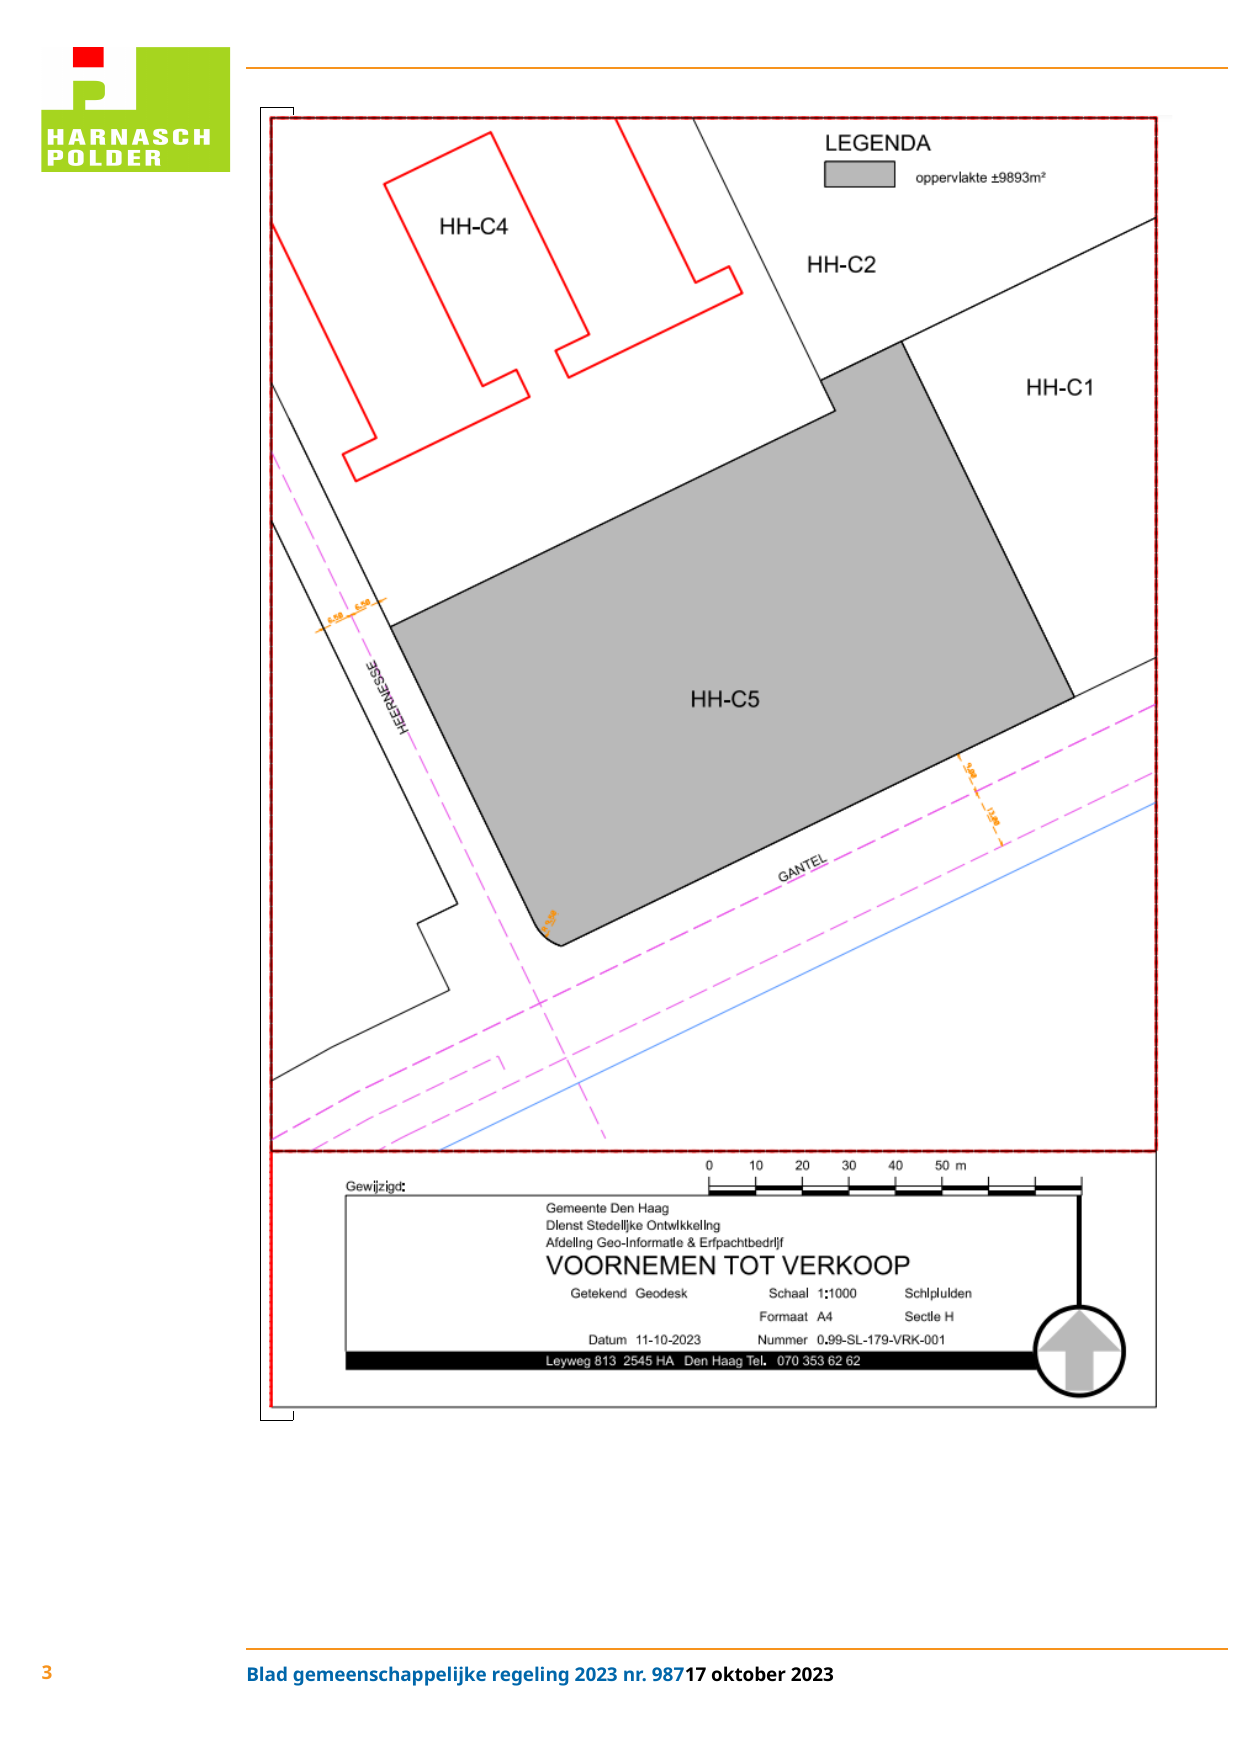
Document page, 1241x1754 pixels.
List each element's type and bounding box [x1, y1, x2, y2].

picture [41, 47, 231, 172]
picture [268, 115, 1173, 1411]
